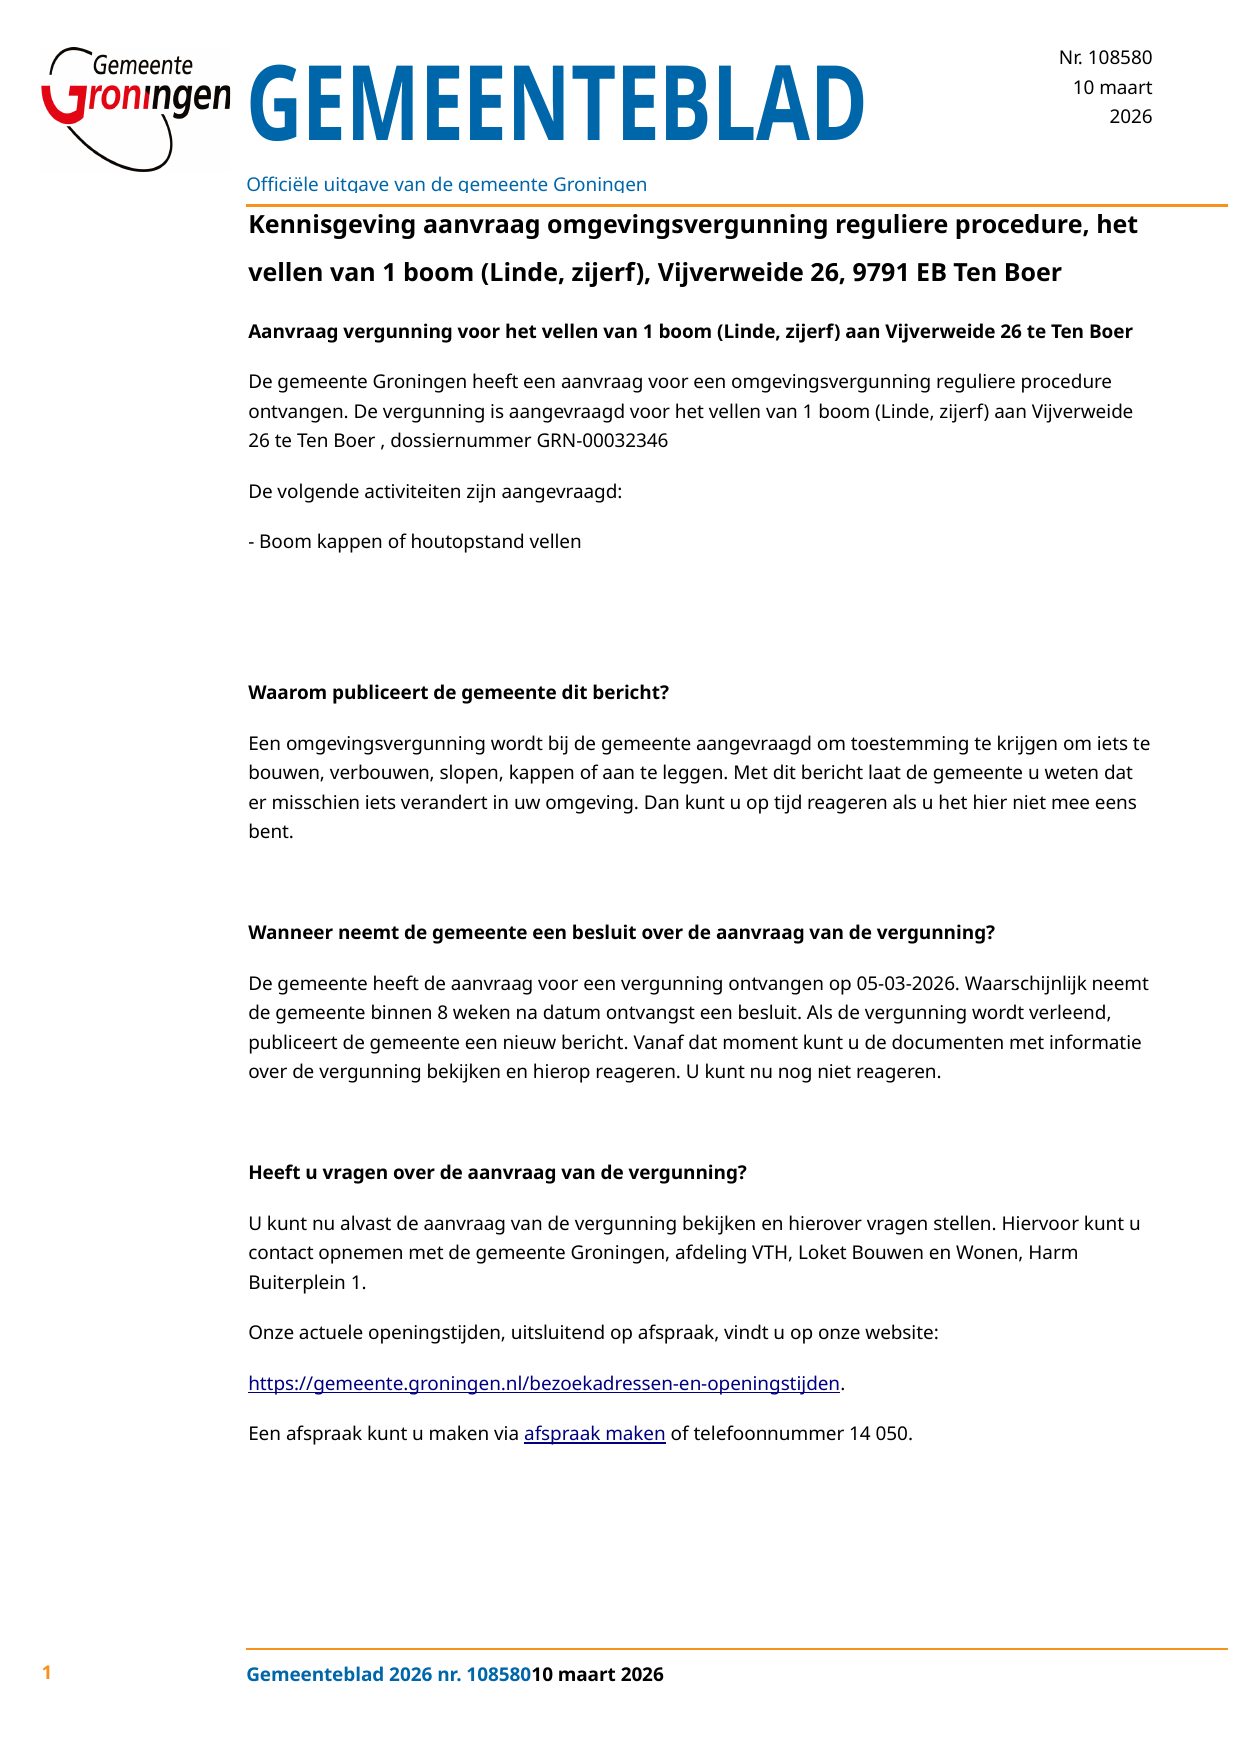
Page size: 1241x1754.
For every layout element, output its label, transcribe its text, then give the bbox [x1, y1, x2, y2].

text Onze actuele openingstijden, uitsluitend op afspraak, vindt u op onze website: [248, 1319, 1152, 1345]
text Aanvraag vergunning voor het vellen van 1 boom (Linde, zijerf) aan Vijverweide 26 te Ten Boer [248, 318, 1152, 344]
text Wanneer neemt de gemeente een besluit over de aanvraag van de vergunning? [248, 919, 1152, 945]
text Een afspraak kunt u maken via afspraak maken of telefoonnummer 14 050. [248, 1420, 1152, 1446]
text Heeft u vragen over de aanvraag van de vergunning? [248, 1159, 1152, 1185]
text Waarom publiceert de gemeente dit bericht? [248, 679, 1152, 705]
text U kunt nu alvast de aanvraag van de vergunning bekijken en hierover vragen stellen. Hiervoor kunt u contact opnemen met de gemeente Groningen, afdeling VTH, Loket Bouwen en Wonen, Harm Buiterplein 1. [248, 1210, 1152, 1295]
text De gemeente heeft de aanvraag voor een vergunning ontvangen op 05-03-2026. Waarschijnlijk neemt de gemeente binnen 8 weken na datum ontvangst een besluit. Als de vergunning wordt verleend, publiceert de gemeente een nieuw bericht. Vanaf dat moment kunt u de documenten met informatie over de vergunning bekijken en hierop reageren. U kunt nu nog niet reageren. [248, 970, 1152, 1084]
text - Boom kappen of houtopstand vellen [248, 528, 1152, 554]
text https://gemeente.groningen.nl/bezoekadressen-en-openingstijden. [248, 1370, 1152, 1396]
picture [41, 47, 231, 172]
text Een omgevingsvergunning wordt bij de gemeente aangevraagd om toestemming te krijgen om iets te bouwen, verbouwen, slopen, kappen of aan te leggen. Met dit bericht laat de gemeente u weten dat er misschien iets verandert in uw omgeving. Dan kunt u op tijd reageren als u het hier niet mee eens bent. [248, 730, 1152, 844]
text De gemeente Groningen heeft een aanvraag voor een omgevingsvergunning reguliere procedure ontvangen. De vergunning is aangevraagd voor het vellen van 1 boom (Linde, zijerf) aan Vijverweide 26 te Ten Boer , dossiernummer GRN-00032346 [248, 368, 1152, 453]
text De volgende activiteiten zijn aangevraagd: [248, 478, 1152, 504]
text Kennisgeving aanvraag omgevingsvergunning reguliere procedure, het vellen van 1 boom (Linde, zijerf), Vijverweide 26, 9791 EB Ten Boer [248, 207, 1152, 288]
